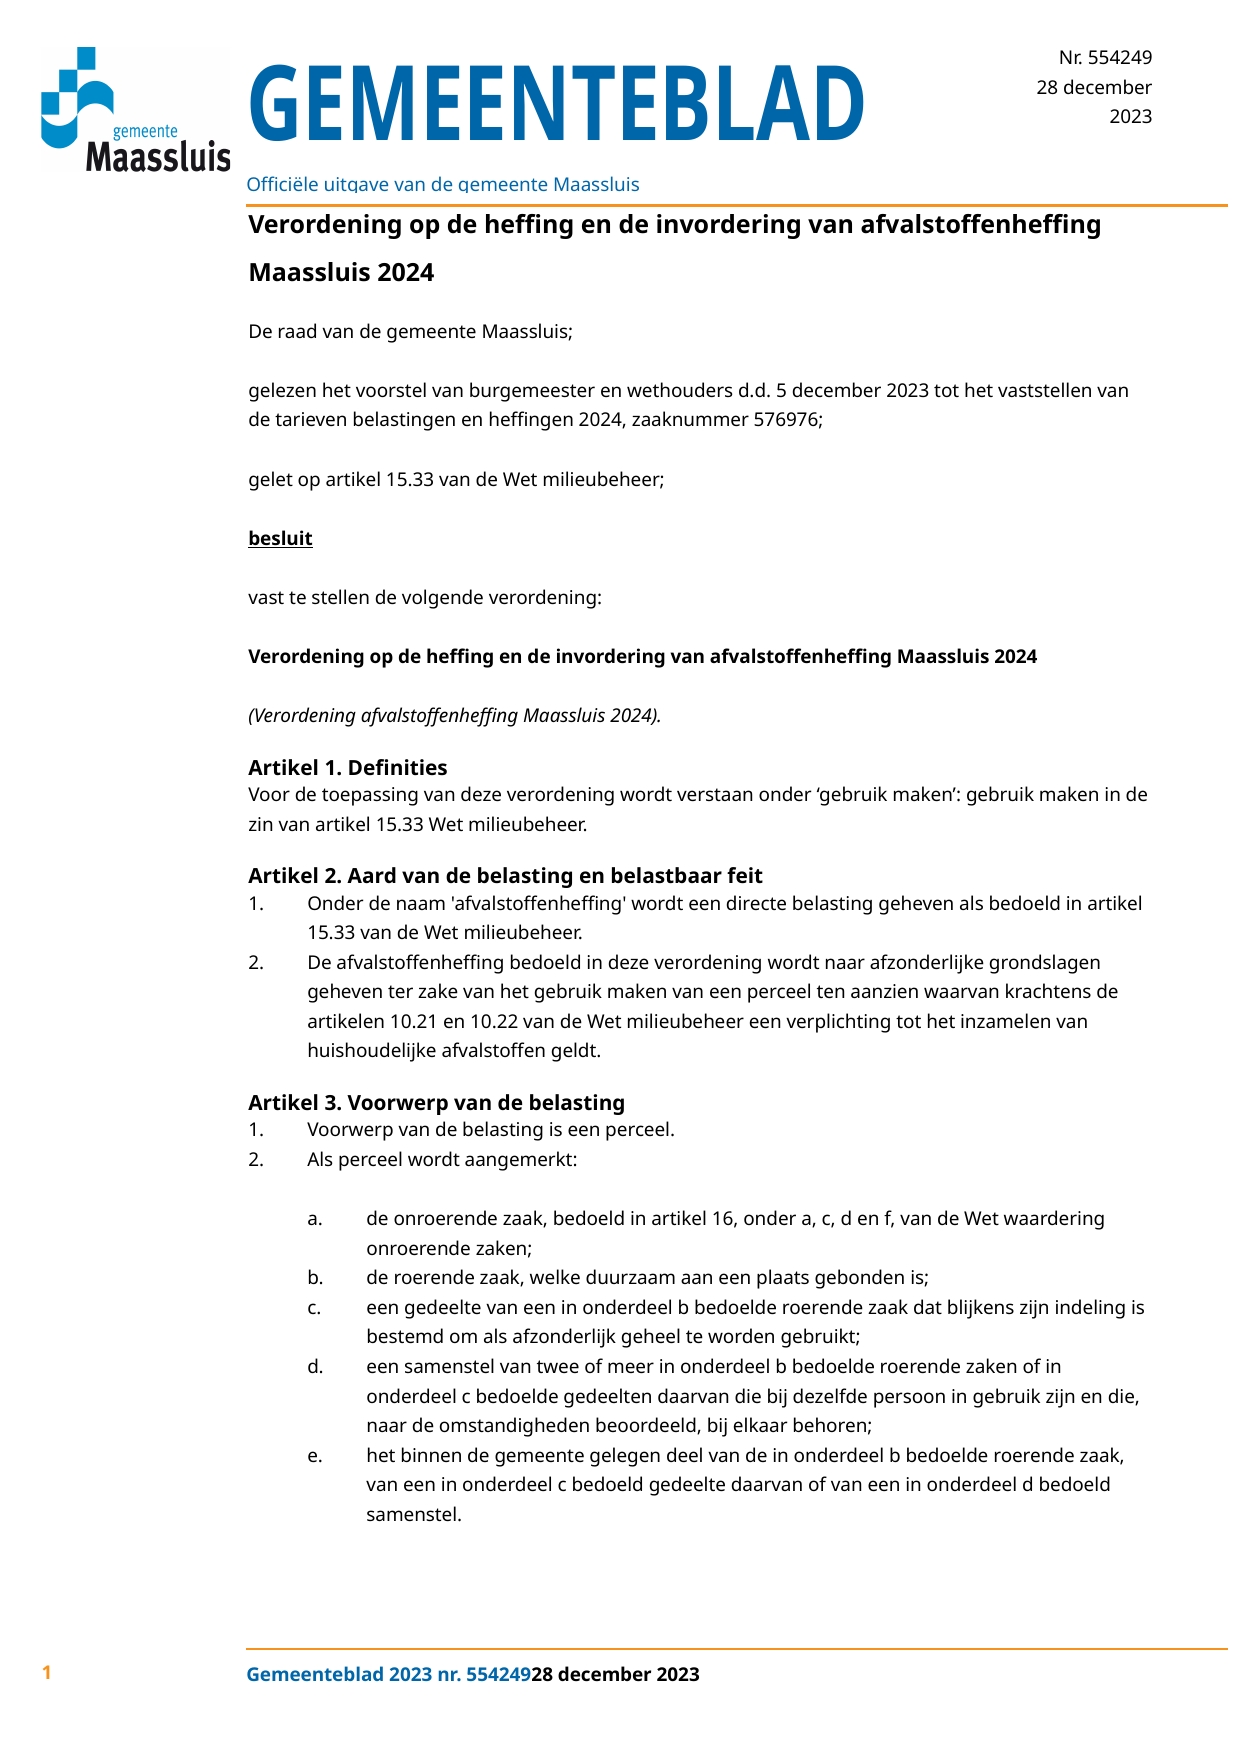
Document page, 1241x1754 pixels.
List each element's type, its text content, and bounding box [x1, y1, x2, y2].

text Artikel 3. Voorwerp van de belasting [248, 1088, 1152, 1117]
text De raad van de gemeente Maassluis; [248, 318, 1152, 344]
picture [41, 47, 231, 172]
list het binnen de gemeente gelegen deel van de in onderdeel b bedoelde roerende zaak, van een in onderdeel c bedoeld gedeelte daarvan of van een in onderdeel d bedoeld samenstel. [307, 1442, 1152, 1527]
list een samenstel van twee of meer in onderdeel b bedoelde roerende zaken of in onderdeel c bedoelde gedeelten daarvan die bij dezelfde persoon in gebruik zijn en die, naar de omstandigheden beoordeeld, bij elkaar behoren; [307, 1353, 1152, 1438]
text gelet op artikel 15.33 van de Wet milieubeheer; [248, 466, 1152, 492]
list Als perceel wordt aangemerkt: [248, 1146, 1152, 1172]
list De afvalstoffenheffing bedoeld in deze verordening wordt naar afzonderlijke grondslagen geheven ter zake van het gebruik maken van een perceel ten aanzien waarvan krachtens de artikelen 10.21 en 10.22 van de Wet milieubeheer een verplichting tot het inzamelen van huishoudelijke afvalstoffen geldt. [248, 949, 1152, 1063]
text Artikel 1. Definities [248, 753, 1152, 781]
text vast te stellen de volgende verordening: [248, 584, 1152, 610]
picture [41, 47, 77, 92]
list Onder de naam 'afvalstoffenheffing' wordt een directe belasting geheven als bedoeld in artikel 15.33 van de Wet milieubeheer. [248, 890, 1152, 945]
list een gedeelte van een in onderdeel b bedoelde roerende zaak dat blijkens zijn indeling is bestemd om als afzonderlijk geheel te worden gebruikt; [307, 1294, 1152, 1349]
list Voorwerp van de belasting is een perceel. [248, 1117, 1152, 1142]
text Verordening op de heffing en de invordering van afvalstoffenheffing Maassluis 2024 [248, 643, 1152, 669]
list de roerende zaak, welke duurzaam aan een plaats gebonden is; [307, 1264, 1152, 1290]
text Voor de toepassing van deze verordening wordt verstaan onder ‘gebruik maken’: gebruik maken in de zin van artikel 15.33 Wet milieubeheer. [248, 781, 1152, 837]
text (Verordening afvalstoffenheffing Maassluis 2024). [248, 702, 1152, 728]
list de onroerende zaak, bedoeld in artikel 16, onder a, c, d en f, van de Wet waardering onroerende zaken; [307, 1205, 1152, 1261]
text Verordening op de heffing en de invordering van afvalstoffenheffing Maassluis 2024 [248, 207, 1152, 288]
text Artikel 2. Aard van de belasting en belastbaar feit [248, 861, 1152, 890]
text besluit [248, 525, 1152, 551]
text gelezen het voorstel van burgemeester en wethouders d.d. 5 december 2023 tot het vaststellen van de tarieven belastingen en heffingen 2024, zaaknummer 576976; [248, 377, 1152, 432]
